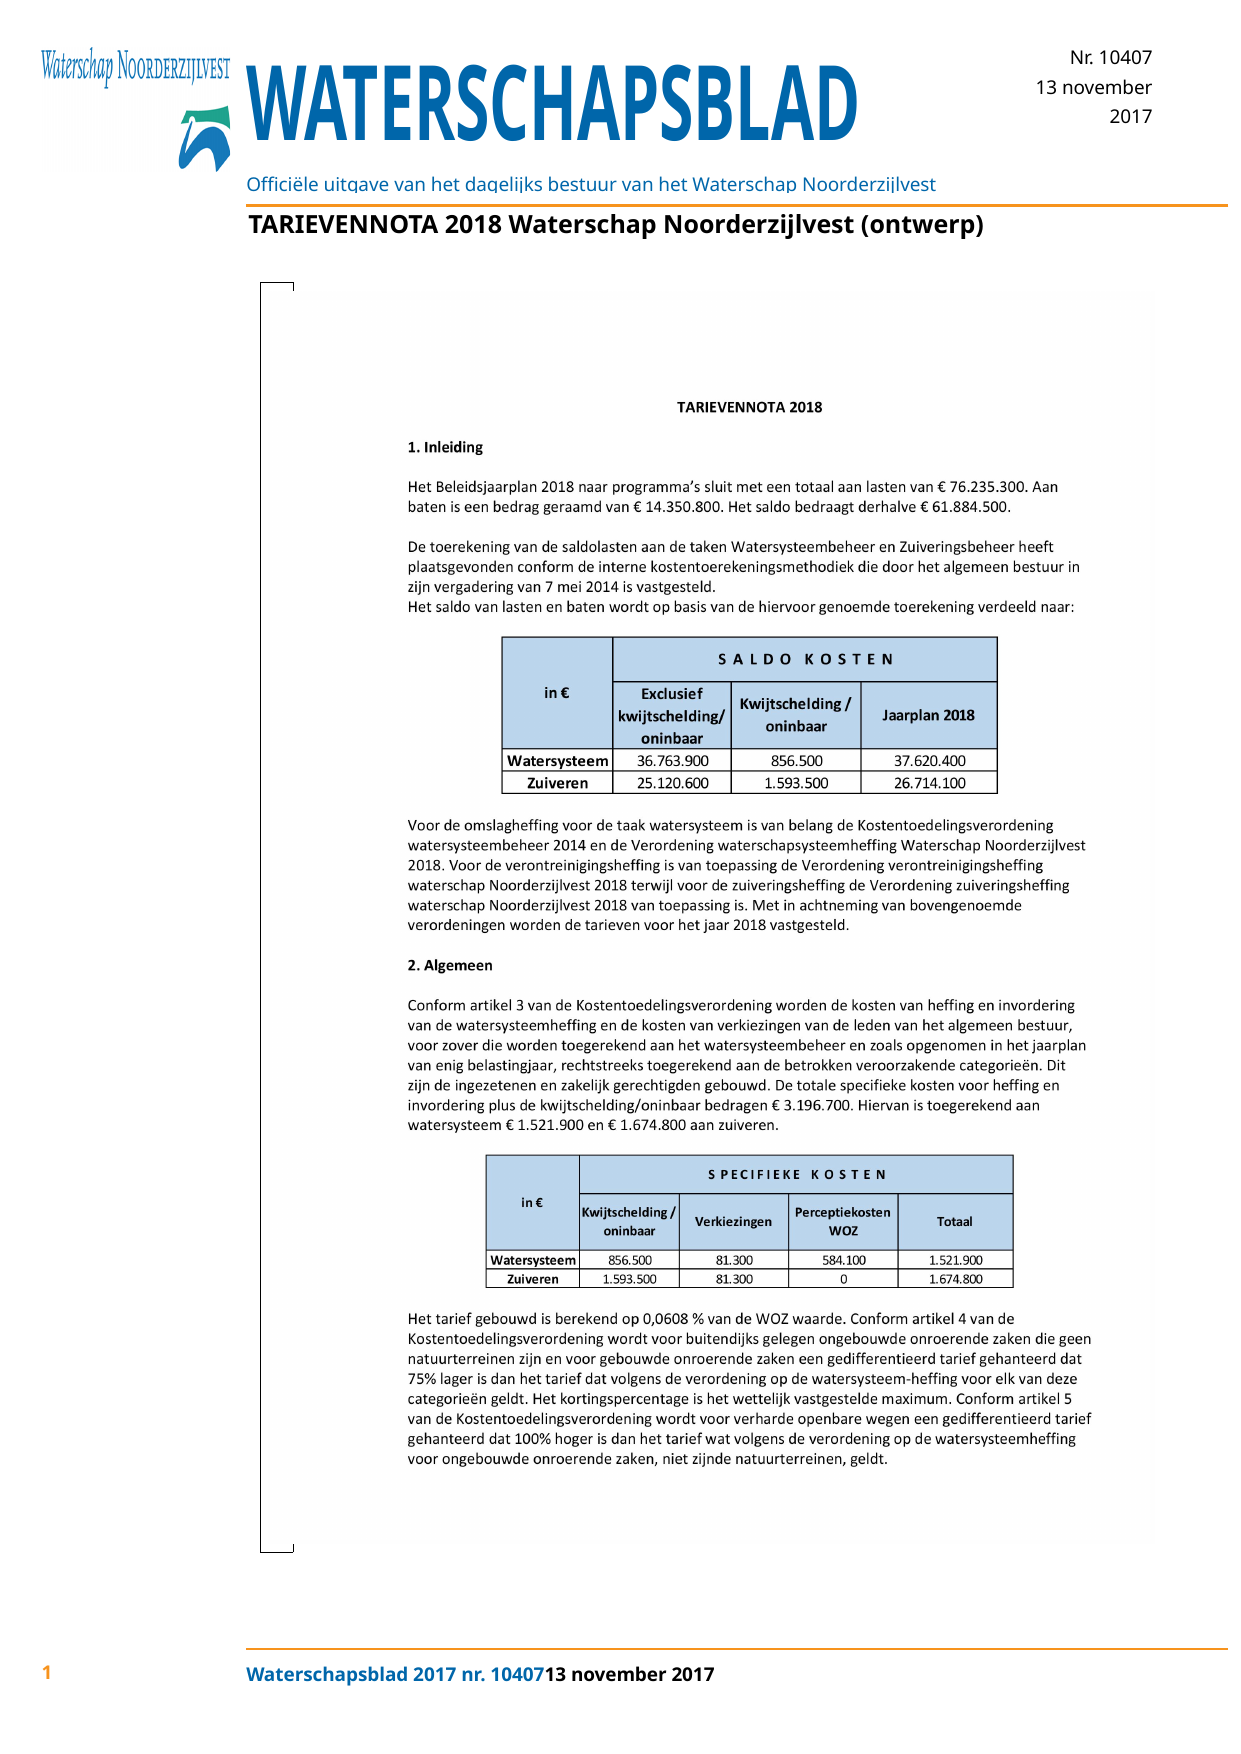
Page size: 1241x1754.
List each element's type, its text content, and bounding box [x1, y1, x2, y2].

picture [41, 47, 231, 172]
text TARIEVENNOTA 2018 Waterschap Noorderzijlvest (ontwerp) [248, 207, 1152, 241]
picture [268, 291, 1155, 1544]
